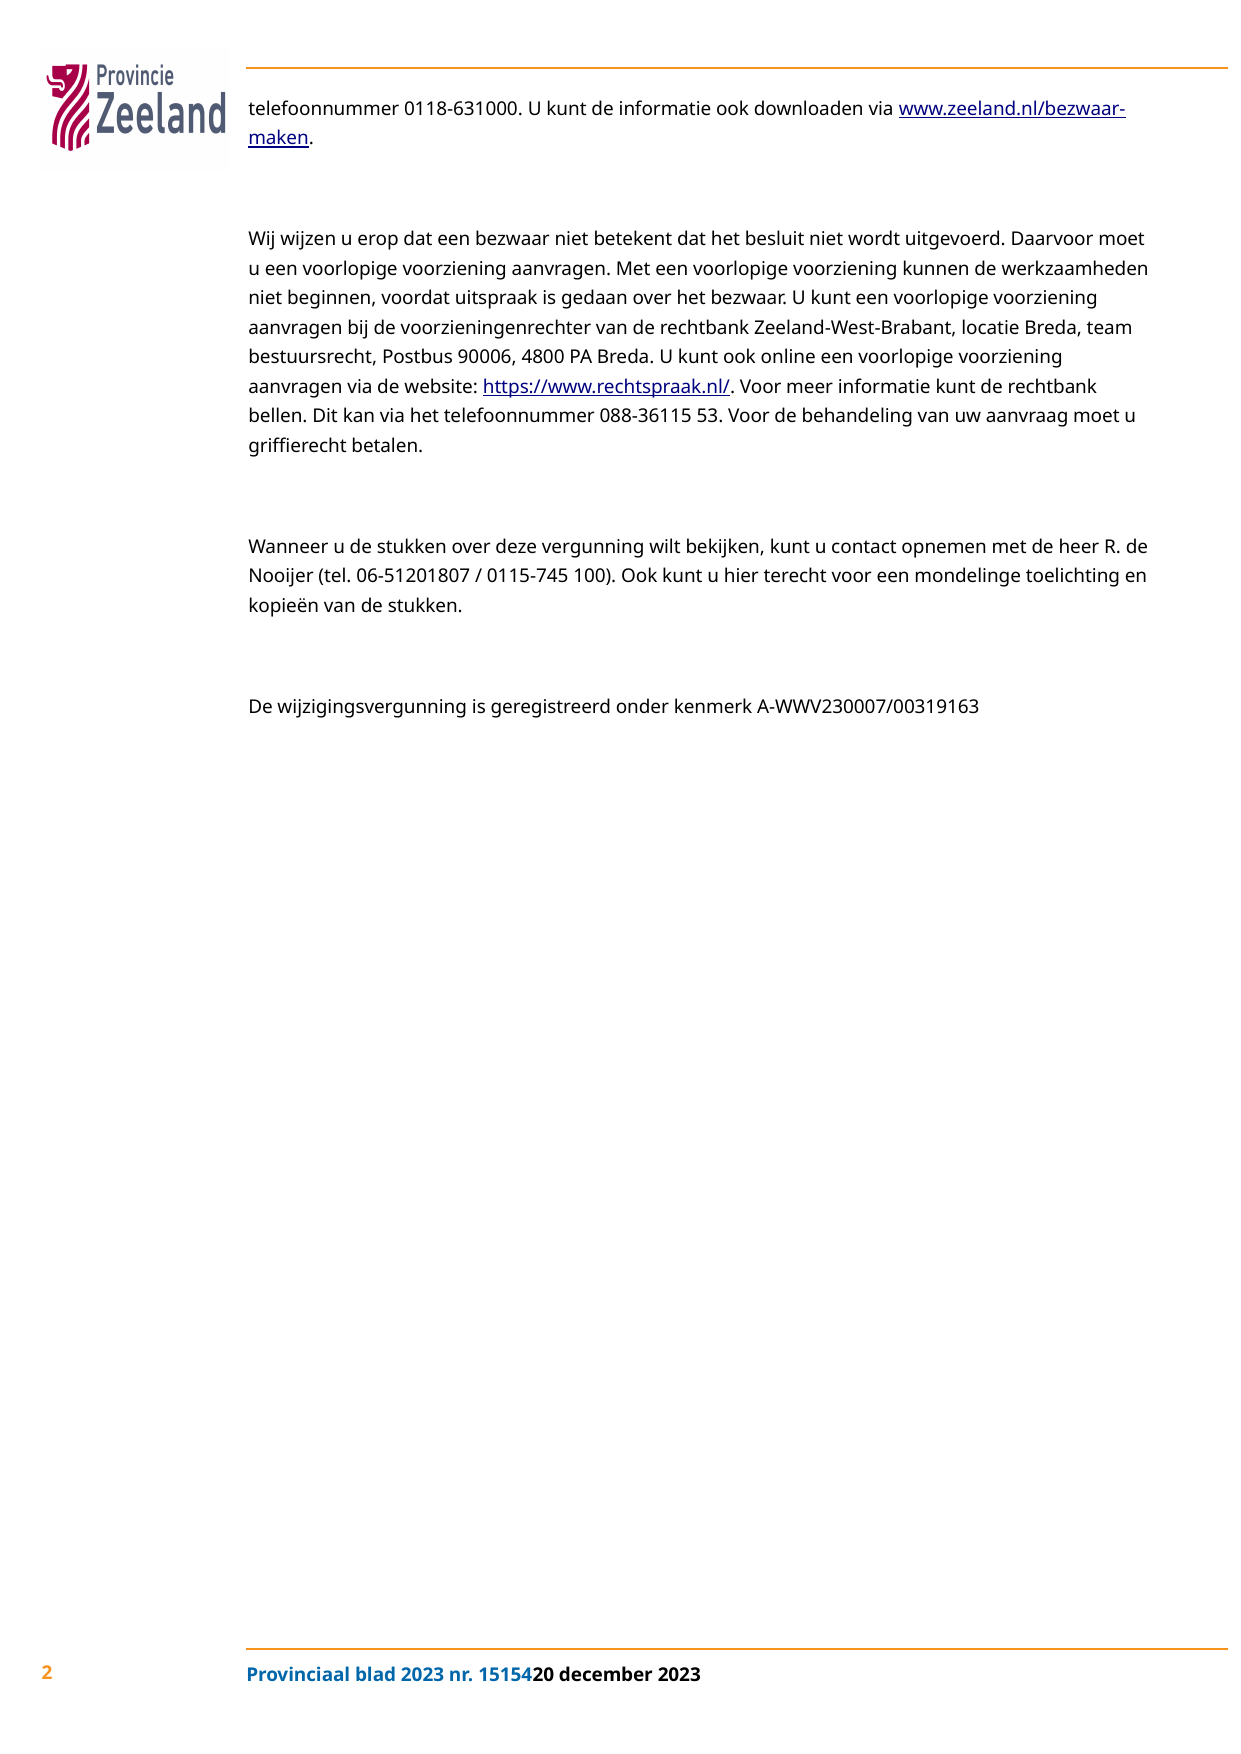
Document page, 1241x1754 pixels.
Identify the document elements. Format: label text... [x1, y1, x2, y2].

text Wanneer u de stukken over deze vergunning wilt bekijken, kunt u contact opnemen met de heer R. de Nooijer (tel. 06-51201807 / 0115-745 100). Ook kunt u hier terecht voor een mondelinge toelichting en kopieën van de stukken. [248, 533, 1152, 618]
text De wijzigingsvergunning is geregistreerd onder kenmerk A-WWV230007/00319163 [248, 693, 1152, 719]
text telefoonnummer 0118-631000. U kunt de informatie ook downloaden via www.zeeland.nl/bezwaar-maken. [248, 95, 1152, 150]
text Wij wijzen u erop dat een bezwaar niet betekent dat het besluit niet wordt uitgevoerd. Daarvoor moet u een voorlopige voorziening aanvragen. Met een voorlopige voorziening kunnen de werkzaamheden niet beginnen, voordat uitspraak is gedaan over het bezwaar. U kunt een voorlopige voorziening aanvragen bij de voorzieningenrechter van de rechtbank Zeeland-West-Brabant, locatie Breda, team bestuursrecht, Postbus 90006, 4800 PA Breda. U kunt ook online een voorlopige voorziening aanvragen via de website: https://www.rechtspraak.nl/. Voor meer informatie kunt de rechtbank bellen. Dit kan via het telefoonnummer 088-36115 53. Voor de behandeling van uw aanvraag moet u griffierecht betalen. [248, 225, 1152, 458]
picture [41, 47, 231, 172]
